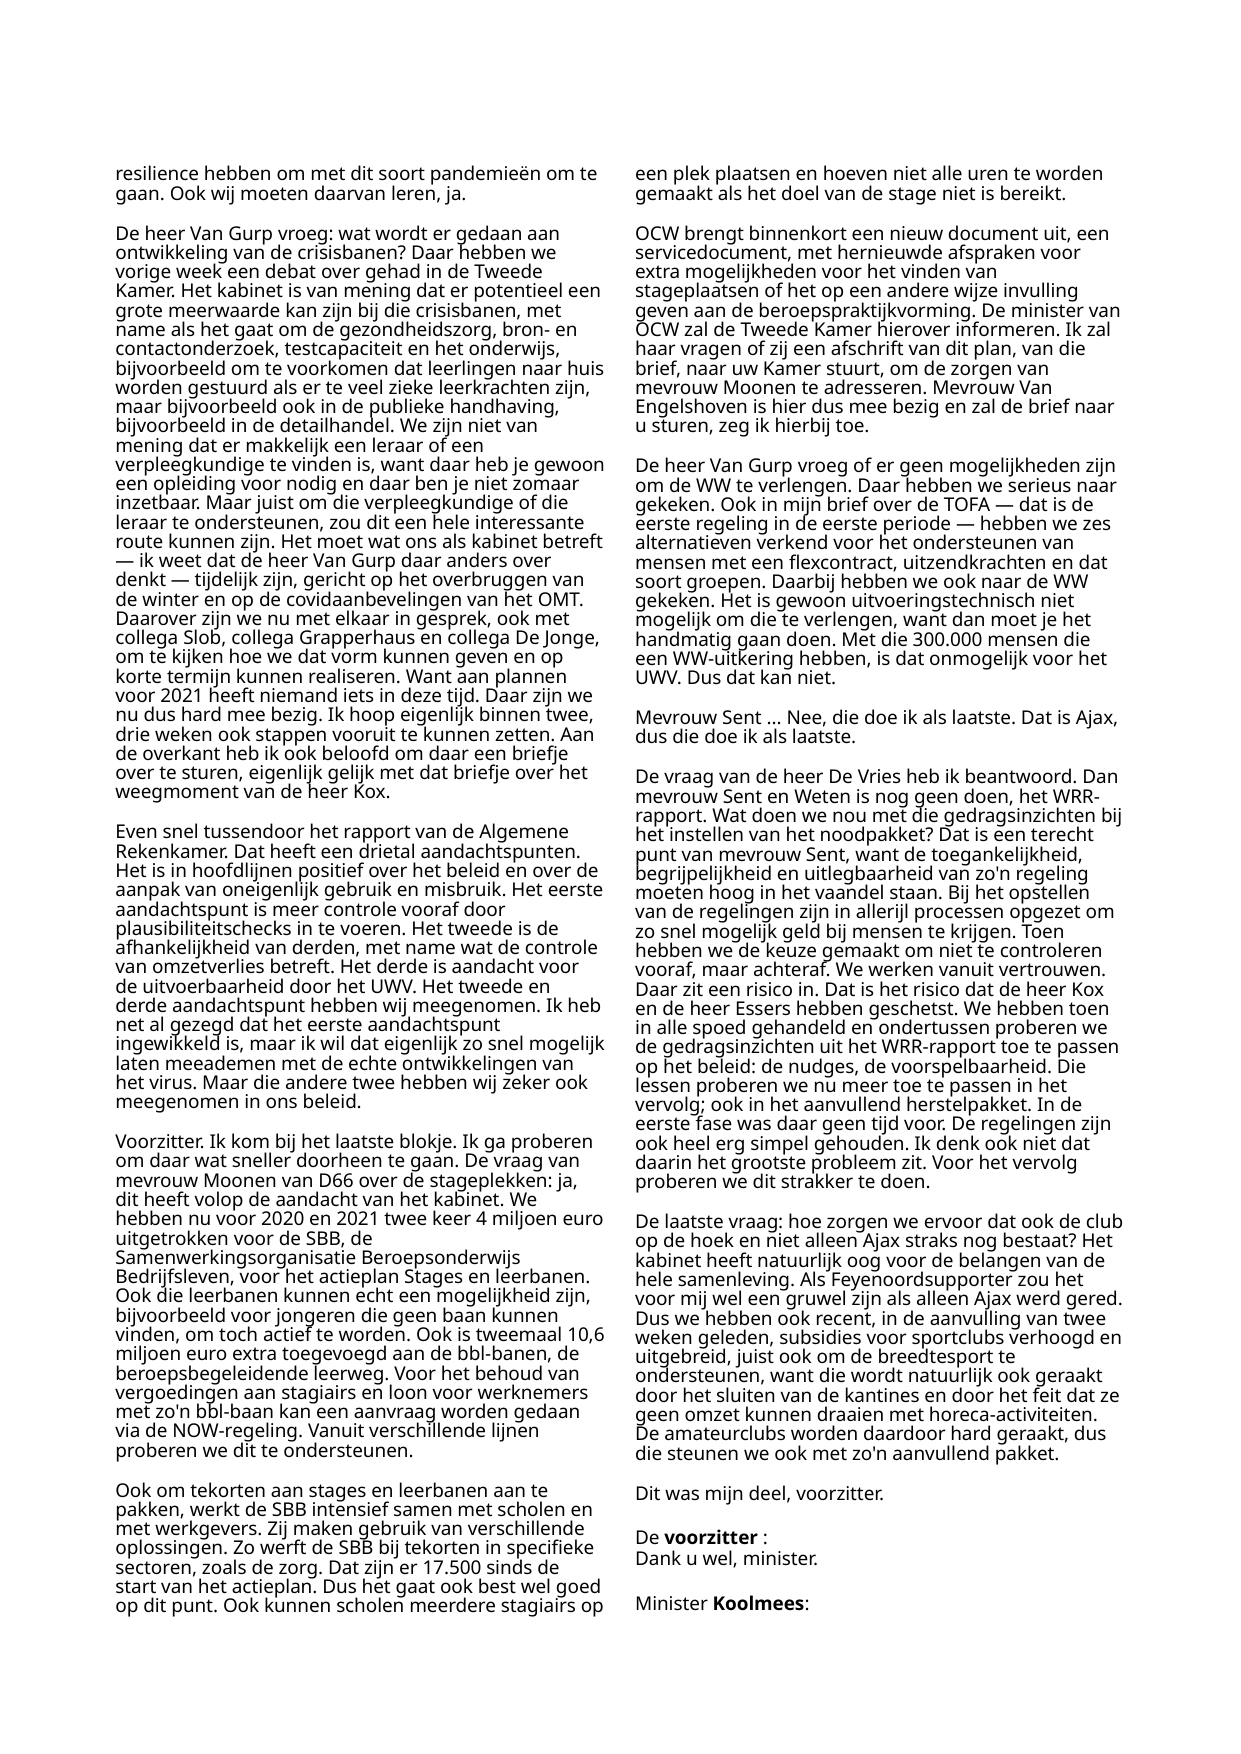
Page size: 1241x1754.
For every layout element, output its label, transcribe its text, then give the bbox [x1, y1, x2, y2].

text De heer Van Gurp vroeg of er geen mogelijkheden zijn om de WW te verlengen. Daar hebben we serieus naar gekeken. Ook in mijn brief over de TOFA — dat is de eerste regeling in de eerste periode — hebben we zes alternatieven verkend voor het ondersteunen van mensen met een flexcontract, uitzendkrachten en dat soort groepen. Daarbij hebben we ook naar de WW gekeken. Het is gewoon uitvoeringstechnisch niet mogelijk om die te verlengen, want dan moet je het handmatig gaan doen. Met die 300.000 mensen die een WW-uitkering hebben, is dat onmogelijk voor het UWV. Dus dat kan niet. [635, 457, 1125, 688]
text Minister Koolmees: [635, 1590, 1125, 1616]
text De laatste vraag: hoe zorgen we ervoor dat ook de club op de hoek en niet alleen Ajax straks nog bestaat? Het kabinet heeft natuurlijk oog voor de belangen van de hele samenleving. Als Feyenoordsupporter zou het voor mij wel een gruwel zijn als alleen Ajax werd gered. Dus we hebben ook recent, in de aanvulling van twee weken geleden, subsidies voor sportclubs verhoogd en uitgebreid, juist ook om de breedtesport te ondersteunen, want die wordt natuurlijk ook geraakt door het sluiten van de kantines en door het feit dat ze geen omzet kunnen draaien met horeca-activiteiten. De amateurclubs worden daardoor hard geraakt, dus die steunen we ook met zo'n aanvullend pakket. [635, 1213, 1125, 1464]
text Ook om tekorten aan stages en leerbanen aan te pakken, werkt de SBB intensief samen met scholen en met werkgevers. Zij maken gebruik van verschillende oplossingen. Zo werft de SBB bij tekorten in specifieke sectoren, zoals de zorg. Dat zijn er 17.500 sinds de start van het actieplan. Dus het gaat ook best wel goed op dit punt. Ook kunnen scholen meerdere stagiairs op [115, 1482, 605, 1616]
text Voorzitter. Ik kom bij het laatste blokje. Ik ga proberen om daar wat sneller doorheen te gaan. De vraag van mevrouw Moonen van D66 over de stageplekken: ja, dit heeft volop de aandacht van het kabinet. We hebben nu voor 2020 en 2021 twee keer 4 miljoen euro uitgetrokken voor de SBB, de Samenwerkingsorganisatie Beroepsonderwijs Bedrijfsleven, voor het actieplan Stages en leerbanen. Ook die leerbanen kunnen echt een mogelijkheid zijn, bijvoorbeeld voor jongeren die geen baan kunnen vinden, om toch actief te worden. Ook is tweemaal 10,6 miljoen euro extra toegevoegd aan de bbl-banen, de beroepsbegeleidende leerweg. Voor het behoud van vergoedingen aan stagiairs en loon voor werknemers met zo'n bbl-baan kan een aanvraag worden gedaan via de NOW-regeling. Vanuit verschillende lijnen proberen we dit te ondersteunen. [115, 1133, 605, 1461]
text een plek plaatsen en hoeven niet alle uren te worden gemaakt als het doel van de stage niet is bereikt. [635, 165, 1125, 204]
text resilience hebben om met dit soort pandemieën om te gaan. Ook wij moeten daarvan leren, ja. [115, 165, 605, 204]
text Even snel tussendoor het rapport van de Algemene Rekenkamer. Dat heeft een drietal aandachtspunten. Het is in hoofdlijnen positief over het beleid en over de aanpak van oneigenlijk gebruik en misbruik. Het eerste aandachtspunt is meer controle vooraf door plausibiliteitschecks in te voeren. Het tweede is de afhankelijkheid van derden, met name wat de controle van omzetverlies betreft. Het derde is aandacht voor de uitvoerbaarheid door het UWV. Het tweede en derde aandachtspunt hebben wij meegenomen. Ik heb net al gezegd dat het eerste aandachtspunt ingewikkeld is, maar ik wil dat eigenlijk zo snel mogelijk laten meeademen met de echte ontwikkelingen van het virus. Maar die andere twee hebben wij zeker ook meegenomen in ons beleid. [115, 823, 605, 1112]
text Dank u wel, minister. [635, 1550, 1125, 1569]
text Mevrouw Sent ... Nee, die doe ik als laatste. Dat is Ajax, dus die doe ik als laatste. [635, 709, 1125, 748]
text De vraag van de heer De Vries heb ik beantwoord. Dan mevrouw Sent en Weten is nog geen doen, het WRR-rapport. Wat doen we nou met die gedragsinzichten bij het instellen van het noodpakket? Dat is een terecht punt van mevrouw Sent, want de toegankelijkheid, begrijpelijkheid en uitlegbaarheid van zo'n regeling moeten hoog in het vaandel staan. Bij het opstellen van de regelingen zijn in allerijl processen opgezet om zo snel mogelijk geld bij mensen te krijgen. Toen hebben we de keuze gemaakt om niet te controleren vooraf, maar achteraf. We werken vanuit vertrouwen. Daar zit een risico in. Dat is het risico dat de heer Kox en de heer Essers hebben geschetst. We hebben toen in alle spoed gehandeld en ondertussen proberen we de gedragsinzichten uit het WRR-rapport toe te passen op het beleid: de nudges, de voorspelbaarheid. Die lessen proberen we nu meer toe te passen in het vervolg; ook in het aanvullend herstelpakket. In de eerste fase was daar geen tijd voor. De regelingen zijn ook heel erg simpel gehouden. Ik denk ook niet dat daarin het grootste probleem zit. Voor het vervolg proberen we dit strakker te doen. [635, 768, 1125, 1192]
text OCW brengt binnenkort een nieuw document uit, een servicedocument, met hernieuwde afspraken voor extra mogelijkheden voor het vinden van stageplaatsen of het op een andere wijze invulling geven aan de beroepspraktijkvorming. De minister van OCW zal de Tweede Kamer hierover informeren. Ik zal haar vragen of zij een afschrift van dit plan, van die brief, naar uw Kamer stuurt, om de zorgen van mevrouw Moonen te adresseren. Mevrouw Van Engelshoven is hier dus mee bezig en zal de brief naar u sturen, zeg ik hierbij toe. [635, 224, 1125, 437]
text De voorzitter : [635, 1524, 1125, 1550]
text Dit was mijn deel, voorzitter. [635, 1484, 1125, 1504]
text De heer Van Gurp vroeg: wat wordt er gedaan aan ontwikkeling van de crisisbanen? Daar hebben we vorige week een debat over gehad in de Tweede Kamer. Het kabinet is van mening dat er potentieel een grote meerwaarde kan zijn bij die crisisbanen, met name als het gaat om de gezondheidszorg, bron- en contactonderzoek, testcapaciteit en het onderwijs, bijvoorbeeld om te voorkomen dat leerlingen naar huis worden gestuurd als er te veel zieke leerkrachten zijn, maar bijvoorbeeld ook in de publieke handhaving, bijvoorbeeld in de detailhandel. We zijn niet van mening dat er makkelijk een leraar of een verpleegkundige te vinden is, want daar heb je gewoon een opleiding voor nodig en daar ben je niet zomaar inzetbaar. Maar juist om die verpleegkundige of die leraar te ondersteunen, zou dit een hele interessante route kunnen zijn. Het moet wat ons als kabinet betreft — ik weet dat de heer Van Gurp daar anders over denkt — tijdelijk zijn, gericht op het overbruggen van de winter en op de covidaanbevelingen van het OMT. Daarover zijn we nu met elkaar in gesprek, ook met collega Slob, collega Grapperhaus en collega De Jonge, om te kijken hoe we dat vorm kunnen geven en op korte termijn kunnen realiseren. Want aan plannen voor 2021 heeft niemand iets in deze tijd. Daar zijn we nu dus hard mee bezig. Ik hoop eigenlijk binnen twee, drie weken ook stappen vooruit te kunnen zetten. Aan de overkant heb ik ook beloofd om daar een briefje over te sturen, eigenlijk gelijk met dat briefje over het weegmoment van de heer Kox. [115, 224, 605, 803]
